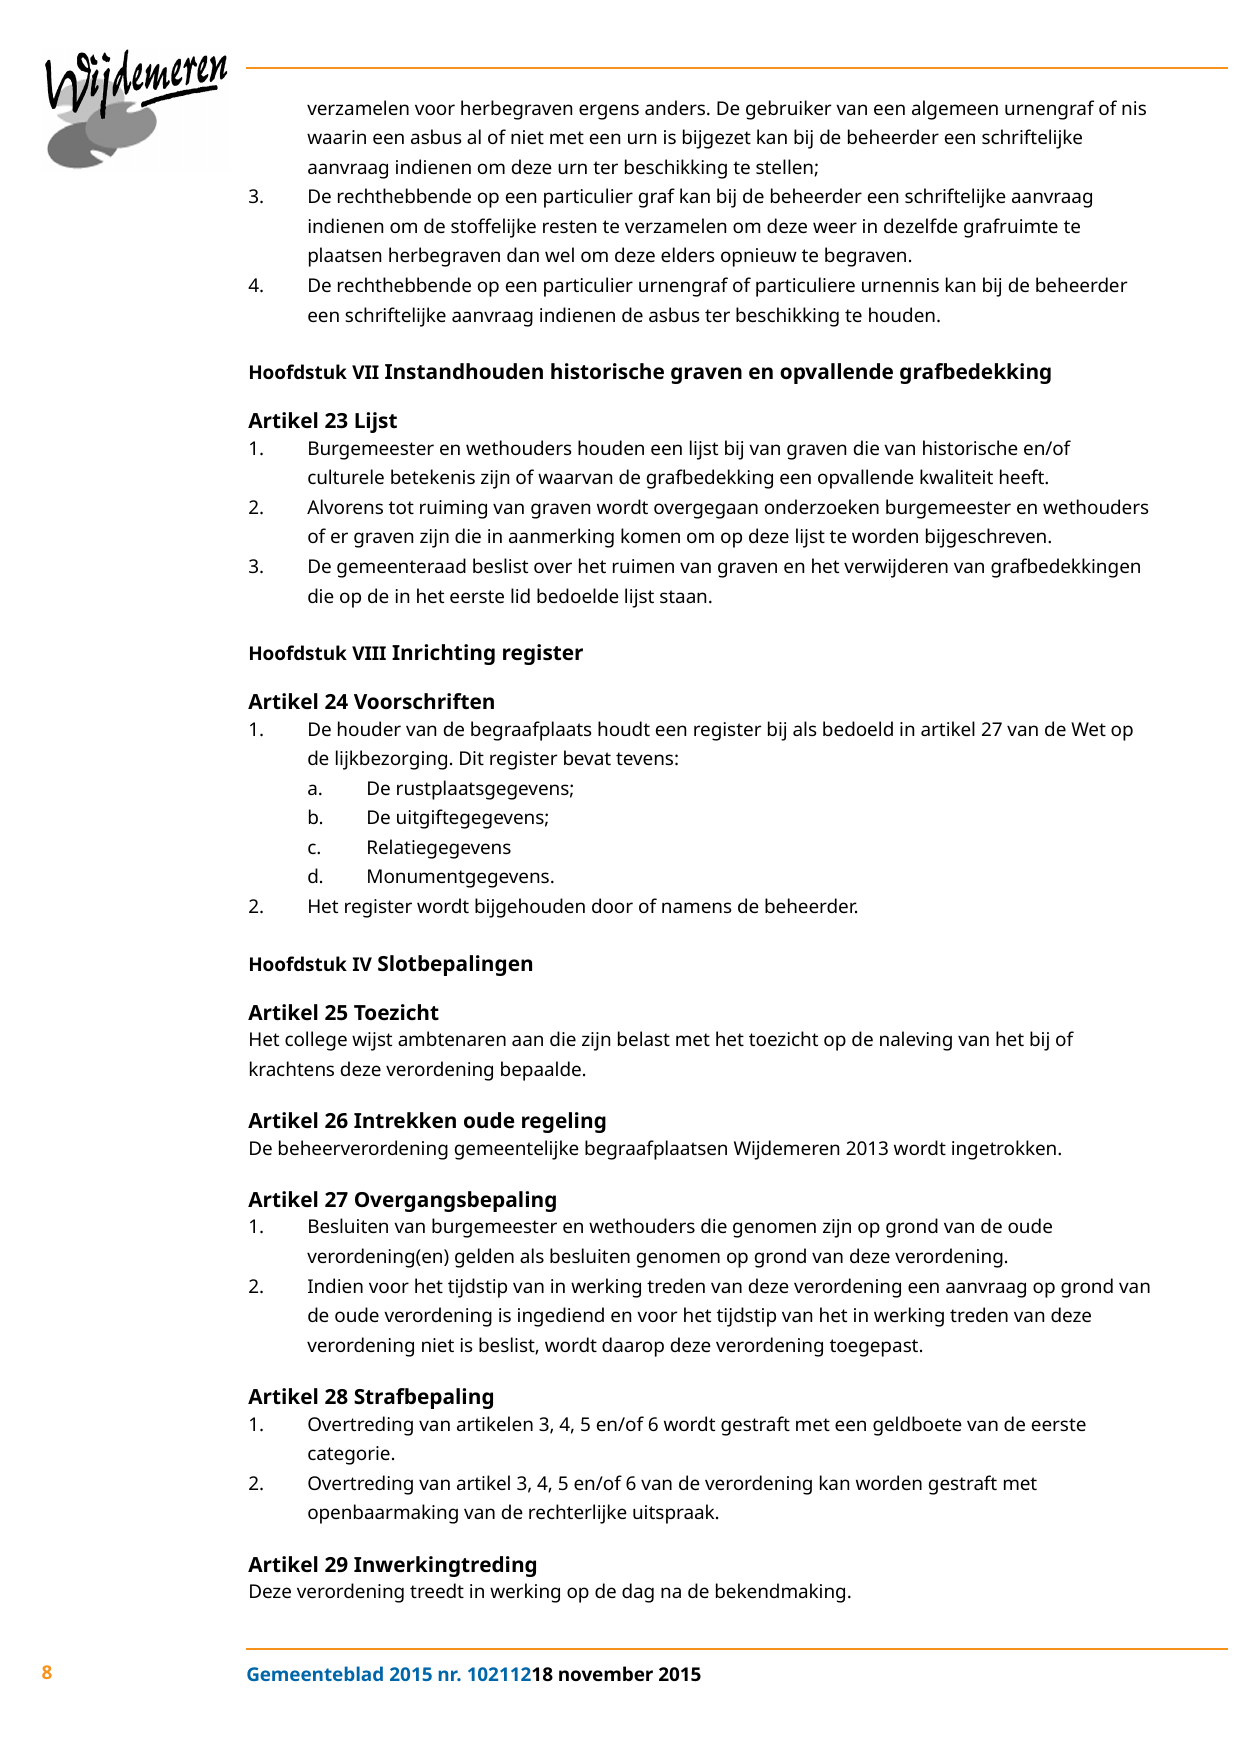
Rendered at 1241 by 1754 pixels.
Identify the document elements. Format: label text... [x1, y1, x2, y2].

picture [41, 47, 231, 172]
text Artikel 24 Voorschriften [248, 687, 1152, 716]
list De uitgiftegegevens; [307, 804, 1152, 830]
text Artikel 26 Intrekken oude regeling [248, 1106, 1152, 1135]
list De rechthebbende op een particulier urnengraf of particuliere urnennis kan bij de beheerder een schriftelijke aanvraag indienen de asbus ter beschikking te houden. [248, 272, 1152, 328]
text Artikel 23 Lijst [248, 406, 1152, 435]
list De rechthebbende op een particulier graf kan bij de beheerder een schriftelijke aanvraag indienen om de stoffelijke resten te verzamelen om deze weer in dezelfde grafruimte te plaatsen herbegraven dan wel om deze elders opnieuw te begraven. [248, 183, 1152, 268]
text Hoofdstuk IV Slotbepalingen [248, 949, 1152, 977]
list De gemeenteraad beslist over het ruimen van graven en het verwijderen van grafbedekkingen die op de in het eerste lid bedoelde lijst staan. [248, 553, 1152, 608]
list De houder van de begraafplaats houdt een register bij als bedoeld in artikel 27 van de Wet op de lijkbezorging. Dit register bevat tevens: [248, 716, 1152, 771]
list verzamelen voor herbegraven ergens anders. De gebruiker van een algemeen urnengraf of nis waarin een asbus al of niet met een urn is bijgezet kan bij de beheerder een schriftelijke aanvraag indienen om deze urn ter beschikking te stellen; [248, 95, 1152, 180]
list Overtreding van artikel 3, 4, 5 en/of 6 van de verordening kan worden gestraft met openbaarmaking van de rechterlijke uitspraak. [248, 1470, 1152, 1525]
text Hoofdstuk VIII Inrichting register [248, 638, 1152, 667]
text Artikel 25 Toezicht [248, 998, 1152, 1026]
list Burgemeester en wethouders houden een lijst bij van graven die van historische en/of culturele betekenis zijn of waarvan de grafbedekking een opvallende kwaliteit heeft. [248, 435, 1152, 490]
list Overtreding van artikelen 3, 4, 5 en/of 6 wordt gestraft met een geldboete van de eerste categorie. [248, 1411, 1152, 1466]
list Monumentgegevens. [307, 864, 1152, 889]
list Relatiegegevens [307, 834, 1152, 860]
list Alvorens tot ruiming van graven wordt overgegaan onderzoeken burgemeester en wethouders of er graven zijn die in aanmerking komen om op deze lijst te worden bijgeschreven. [248, 494, 1152, 549]
list De rustplaatsgegevens; [307, 775, 1152, 801]
text Hoofdstuk VII Instandhouden historische graven en opvallende grafbedekking [248, 357, 1152, 386]
list Besluiten van burgemeester en wethouders die genomen zijn op grond van de oude verordening(en) gelden als besluiten genomen op grond van deze verordening. [248, 1214, 1152, 1269]
text Artikel 29 Inwerkingtreding [248, 1550, 1152, 1578]
text Artikel 27 Overgangsbepaling [248, 1185, 1152, 1214]
text Deze verordening treedt in werking op de dag na de bekendmaking. [248, 1578, 1152, 1604]
text Het college wijst ambtenaren aan die zijn belast met het toezicht op de naleving van het bij of krachtens deze verordening bepaalde. [248, 1026, 1152, 1082]
text Artikel 28 Strafbepaling [248, 1382, 1152, 1411]
list Het register wordt bijgehouden door of namens de beheerder. [248, 893, 1152, 919]
list Indien voor het tijdstip van in werking treden van deze verordening een aanvraag op grond van de oude verordening is ingediend en voor het tijdstip van het in werking treden van deze verordening niet is beslist, wordt daarop deze verordening toegepast. [248, 1273, 1152, 1358]
text De beheerverordening gemeentelijke begraafplaatsen Wijdemeren 2013 wordt ingetrokken. [248, 1135, 1152, 1161]
